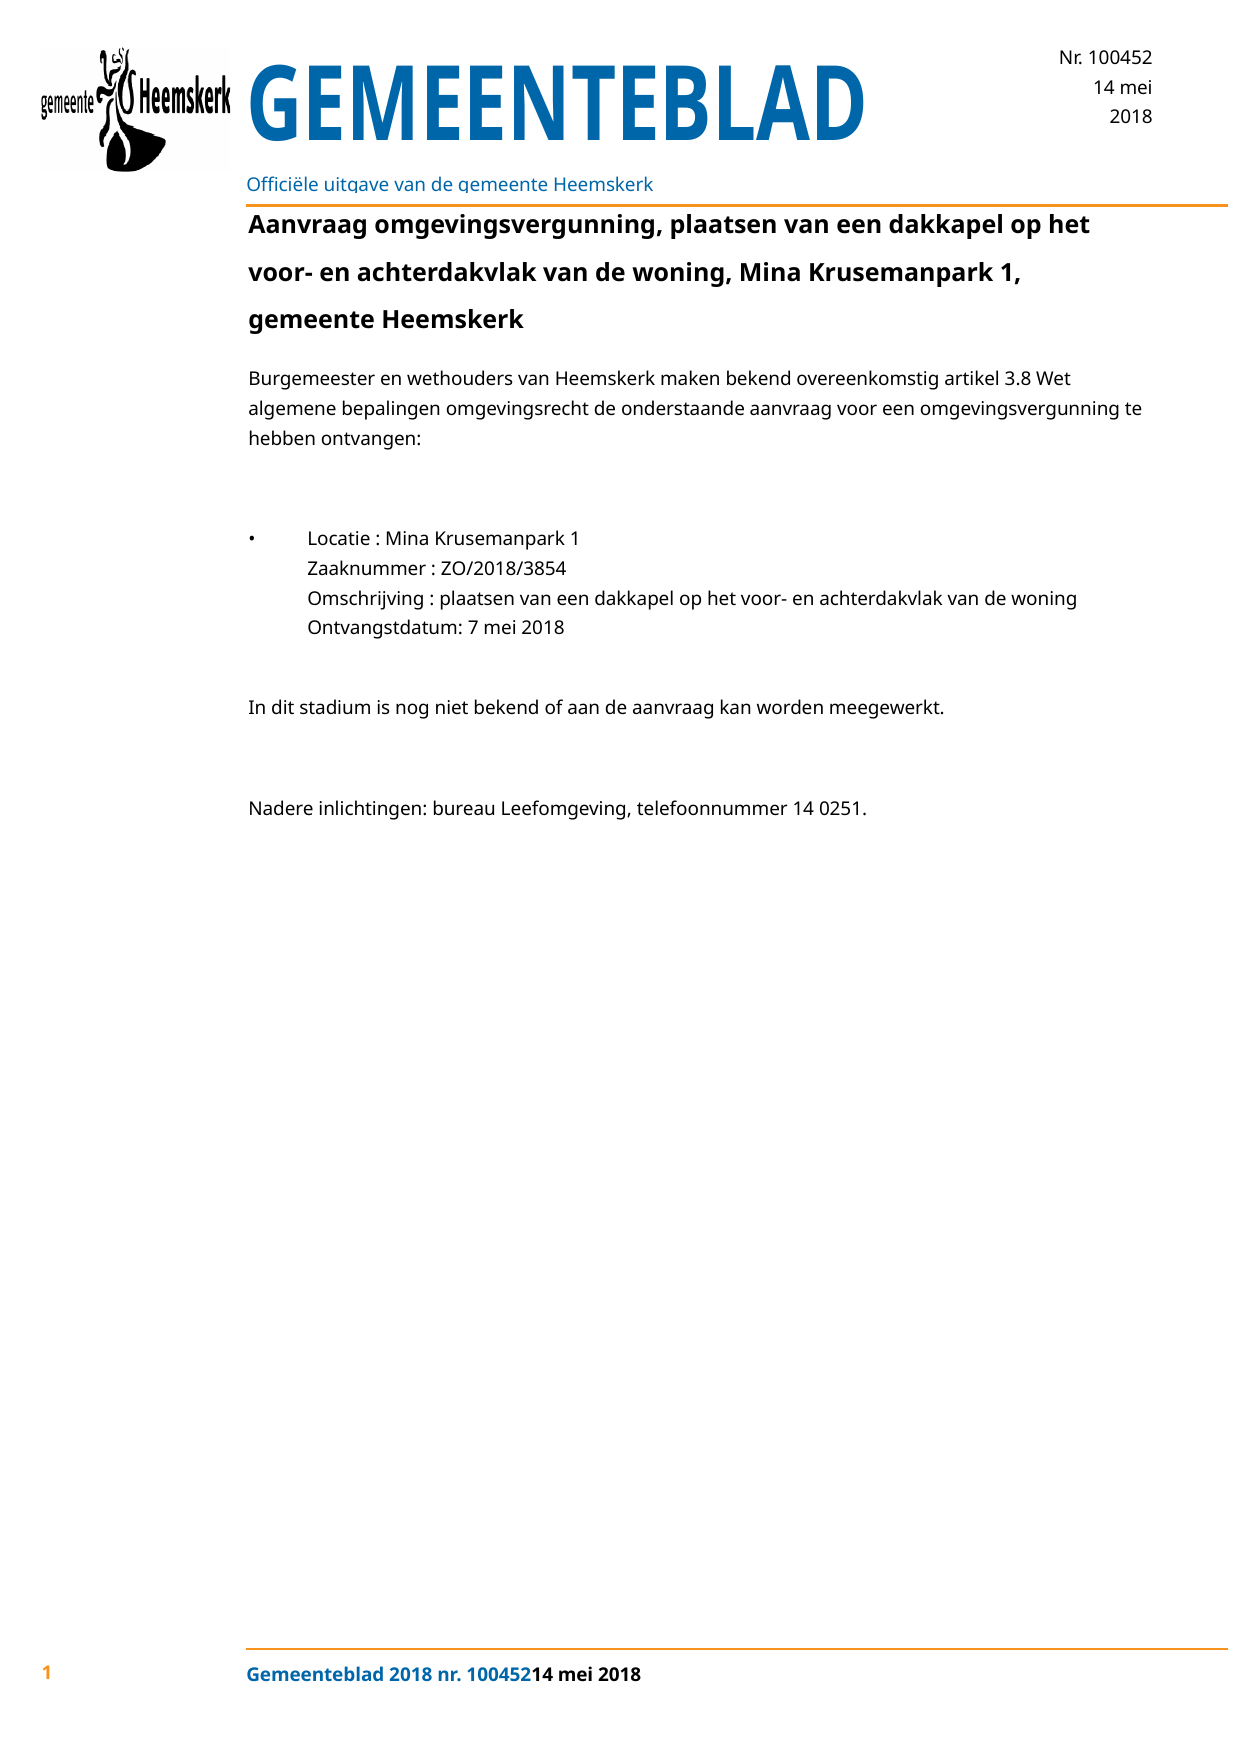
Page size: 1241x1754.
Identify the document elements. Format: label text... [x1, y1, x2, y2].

list Locatie : Mina Krusemanpark 1 [248, 526, 1152, 551]
list Ontvangstdatum: 7 mei 2018 [248, 614, 1152, 640]
picture [41, 47, 231, 172]
text Nadere inlichtingen: bureau Leefomgeving, telefoonnummer 14 0251. [248, 795, 1152, 821]
text Aanvraag omgevingsvergunning, plaatsen van een dakkapel op het voor- en achterdakvlak van de woning, Mina Krusemanpark 1, gemeente Heemskerk [248, 207, 1152, 336]
list Zaaknummer : ZO/2018/3854 [248, 555, 1152, 581]
list Omschrijving : plaatsen van een dakkapel op het voor- en achterdakvlak van de woning [248, 585, 1152, 610]
text In dit stadium is nog niet bekend of aan de aanvraag kan worden meegewerkt. [248, 694, 1152, 720]
text Burgemeester en wethouders van Heemskerk maken bekend overeenkomstig artikel 3.8 Wet algemene bepalingen omgevingsrecht de onderstaande aanvraag voor een omgevingsvergunning te hebben ontvangen: [248, 366, 1152, 450]
